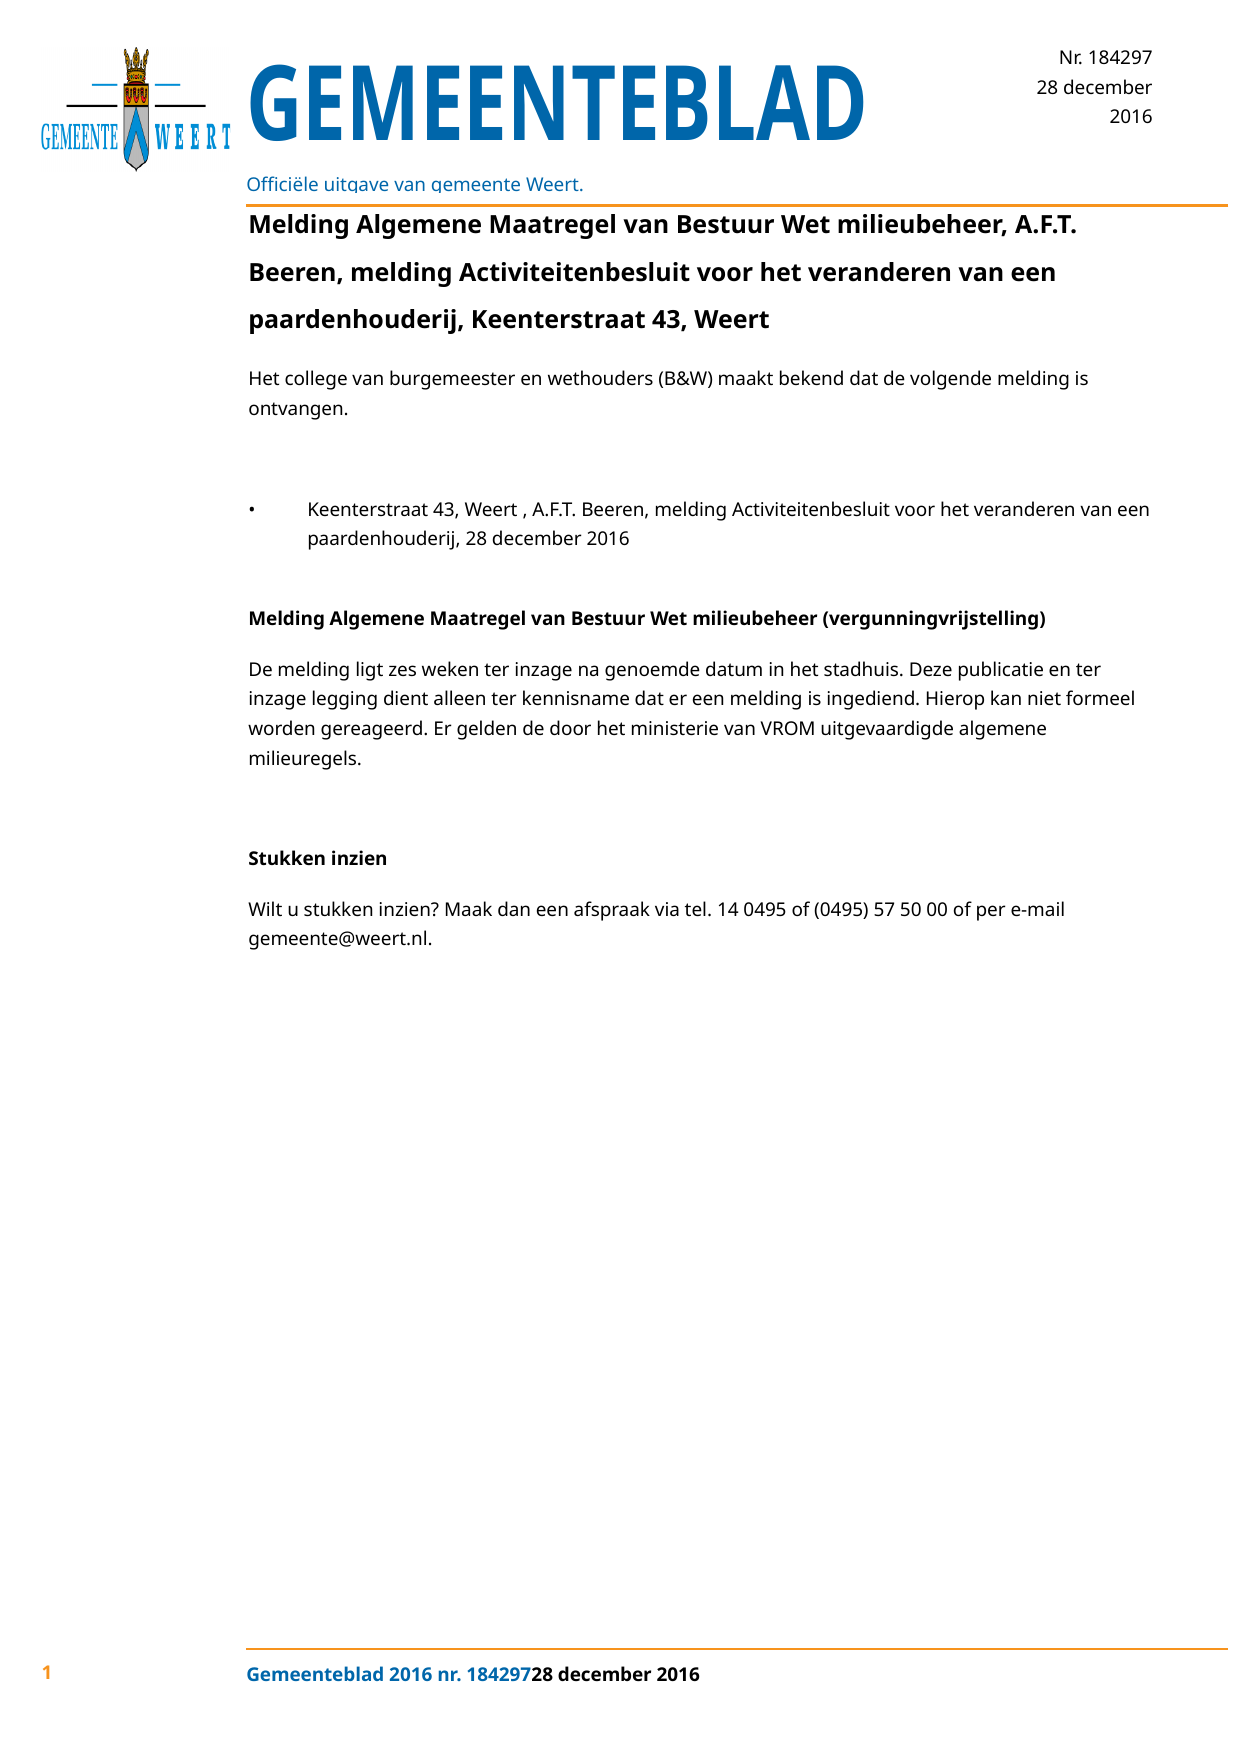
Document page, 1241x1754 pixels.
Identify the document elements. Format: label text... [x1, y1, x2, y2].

list Keenterstraat 43, Weert , A.F.T. Beeren, melding Activiteitenbesluit voor het veranderen van een paardenhouderij, 28 december 2016 [248, 496, 1152, 551]
text Wilt u stukken inzien? Maak dan een afspraak via tel. 14 0495 of (0495) 57 50 00 of per e-mail gemeente@weert.nl. [248, 896, 1152, 951]
text Stukken inzien [248, 846, 1152, 871]
text Melding Algemene Maatregel van Bestuur Wet milieubeheer, A.F.T. Beeren, melding Activiteitenbesluit voor het veranderen van een paardenhouderij, Keenterstraat 43, Weert [248, 207, 1152, 336]
text Het college van burgemeester en wethouders (B&W) maakt bekend dat de volgende melding is ontvangen. [248, 366, 1152, 421]
text Melding Algemene Maatregel van Bestuur Wet milieubeheer (vergunningvrijstelling) [248, 606, 1152, 631]
text De melding ligt zes weken ter inzage na genoemde datum in het stadhuis. Deze publicatie en ter inzage legging dient alleen ter kennisname dat er een melding is ingediend. Hierop kan niet formeel worden gereageerd. Er gelden de door het ministerie van VROM uitgevaardigde algemene milieuregels. [248, 656, 1152, 770]
picture [41, 47, 231, 172]
